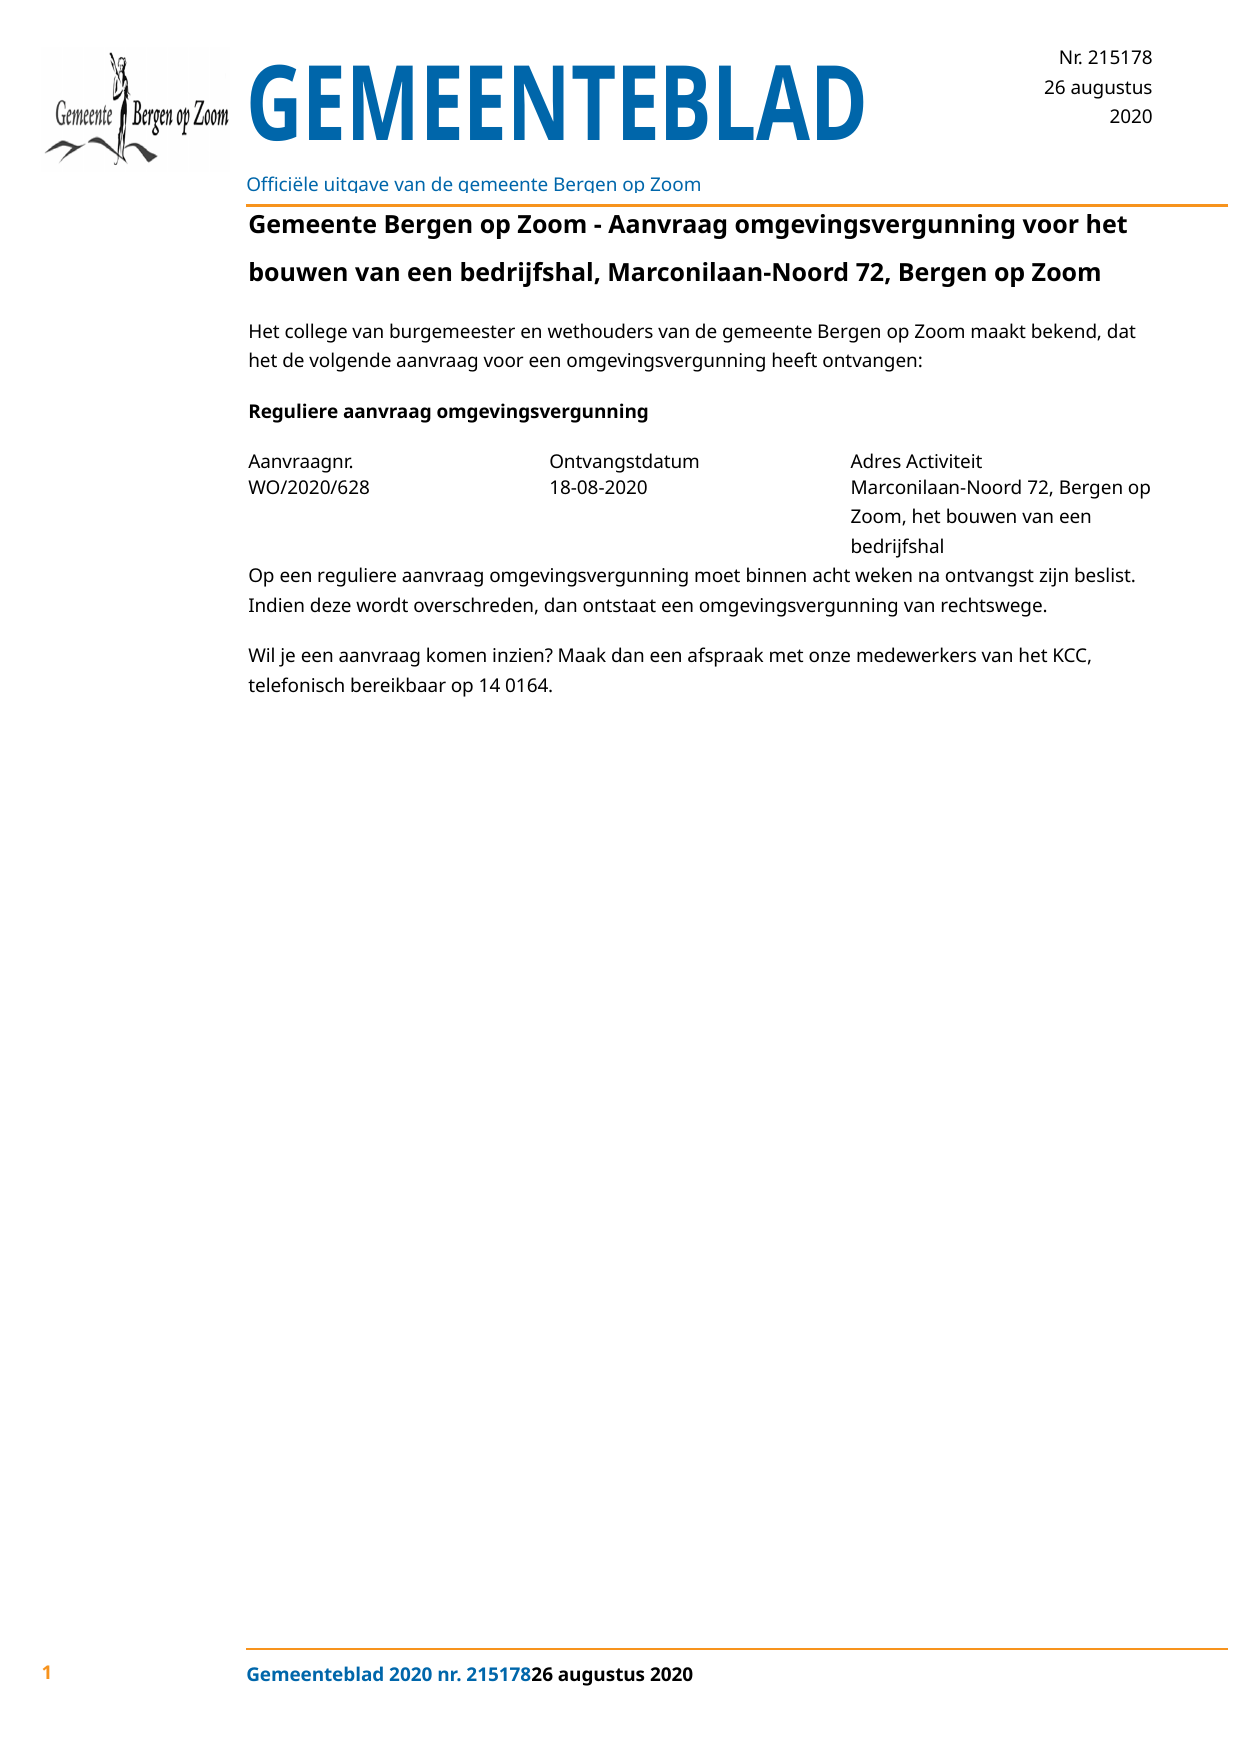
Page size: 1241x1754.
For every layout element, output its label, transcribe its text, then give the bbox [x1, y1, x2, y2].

table_cell Marconilaan-Noord 72, Bergen op Zoom, het bouwen van een bedrijfshal [850, 474, 1152, 559]
text Het college van burgemeester en wethouders van de gemeente Bergen op Zoom maakt bekend, dat het de volgende aanvraag voor een omgevingsvergunning heeft ontvangen: [248, 318, 1152, 373]
table_header Adres Activiteit [850, 449, 1152, 474]
table_header Ontvangstdatum [549, 449, 850, 474]
text Reguliere aanvraag omgevingsvergunning [248, 398, 1152, 424]
text Op een reguliere aanvraag omgevingsvergunning moet binnen acht weken na ontvangst zijn beslist. Indien deze wordt overschreden, dan ontstaat een omgevingsvergunning van rechtswege. [248, 562, 1152, 618]
text Wil je een aanvraag komen inzien? Maak dan een afspraak met onze medewerkers van het KCC, telefonisch bereikbaar op 14 0164. [248, 642, 1152, 698]
table_cell WO/2020/628 [248, 474, 549, 559]
text Gemeente Bergen op Zoom - Aanvraag omgevingsvergunning voor het bouwen van een bedrijfshal, Marconilaan-Noord 72, Bergen op Zoom [248, 207, 1152, 288]
table_cell 18-08-2020 [549, 474, 850, 559]
picture [41, 47, 231, 172]
table_header Aanvraagnr. [248, 449, 549, 474]
